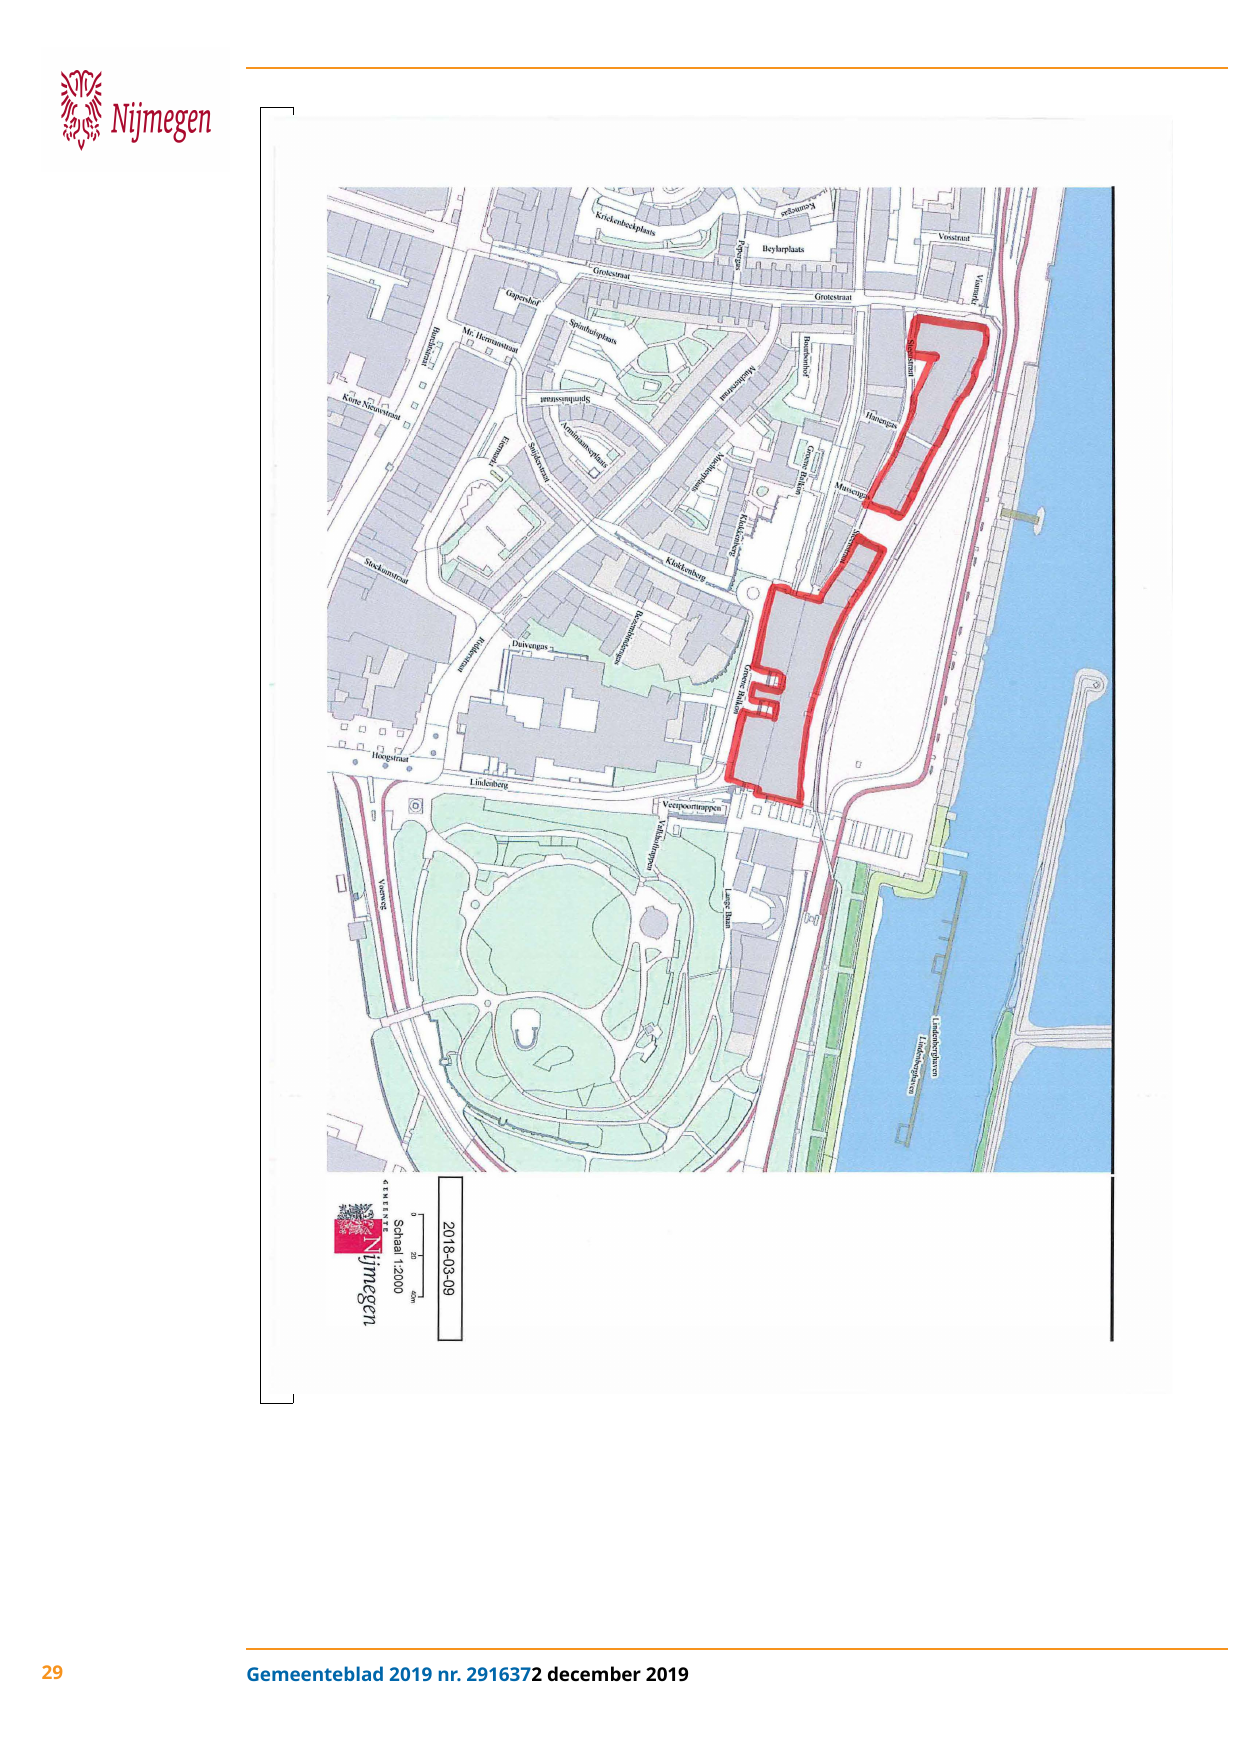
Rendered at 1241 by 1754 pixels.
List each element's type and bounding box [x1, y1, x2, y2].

picture [41, 47, 231, 172]
picture [268, 115, 1173, 1394]
